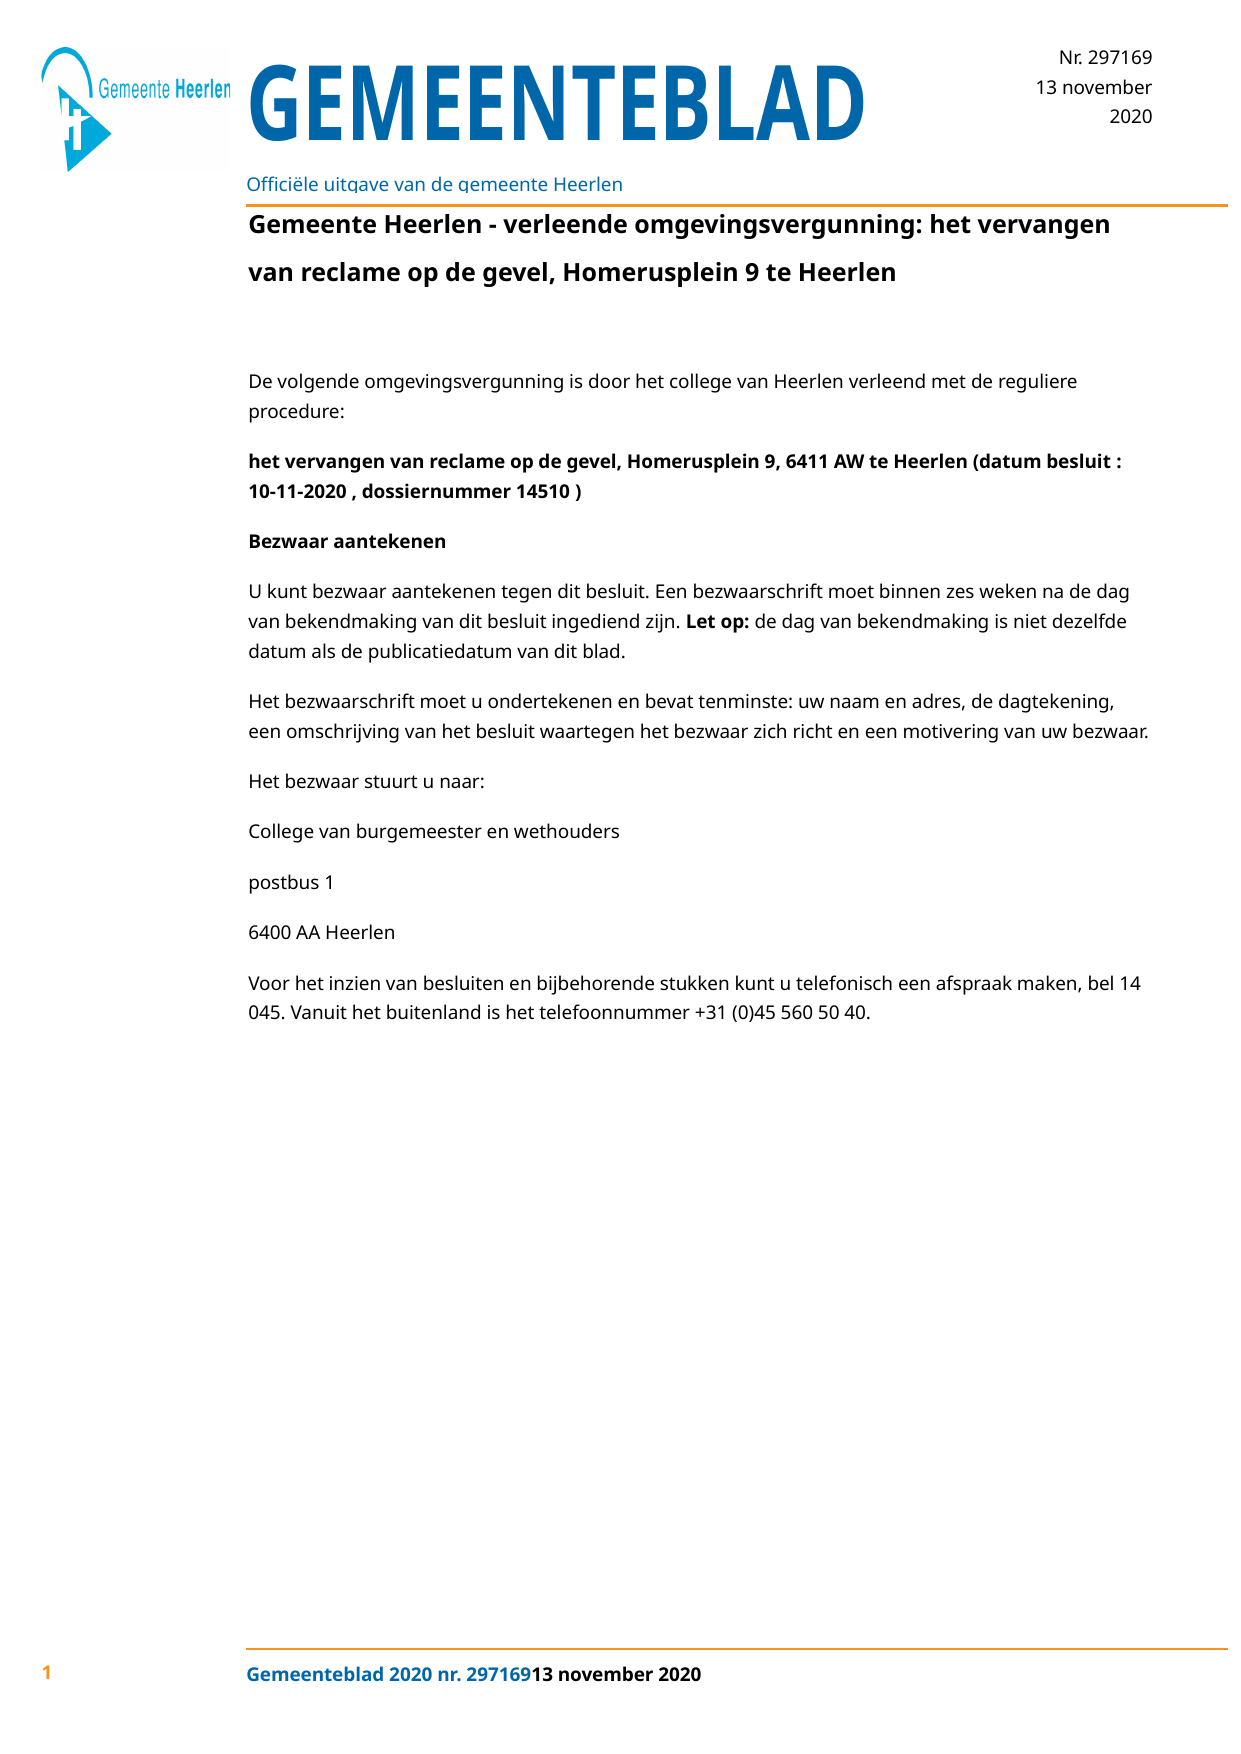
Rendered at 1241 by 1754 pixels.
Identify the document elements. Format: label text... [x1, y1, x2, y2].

text College van burgemeester en wethouders [248, 819, 1152, 844]
text U kunt bezwaar aantekenen tegen dit besluit. Een bezwaarschrift moet binnen zes weken na de dag van bekendmaking van dit besluit ingediend zijn. Let op: de dag van bekendmaking is niet dezelfde datum als de publicatiedatum van dit blad. [248, 579, 1152, 664]
text Het bezwaar stuurt u naar: [248, 768, 1152, 794]
text 6400 AA Heerlen [248, 919, 1152, 945]
picture [41, 47, 231, 172]
text Gemeente Heerlen - verleende omgevingsvergunning: het vervangen van reclame op de gevel, Homerusplein 9 te Heerlen [248, 207, 1152, 288]
picture [41, 47, 59, 70]
text Voor het inzien van besluiten en bijbehorende stukken kunt u telefonisch een afspraak maken, bel 14 045. Vanuit het buitenland is het telefoonnummer +31 (0)45 560 50 40. [248, 970, 1152, 1025]
text Het bezwaarschrift moet u ondertekenen en bevat tenminste: uw naam en adres, de dagtekening, een omschrijving van het besluit waartegen het bezwaar zich richt en een motivering van uw bezwaar. [248, 688, 1152, 744]
text postbus 1 [248, 869, 1152, 895]
text De volgende omgevingsvergunning is door het college van Heerlen verleend met de reguliere procedure: [248, 368, 1152, 424]
text het vervangen van reclame op de gevel, Homerusplein 9, 6411 AW te Heerlen (datum besluit : 10-11-2020 , dossiernummer 14510 ) [248, 448, 1152, 504]
text Bezwaar aantekenen [248, 528, 1152, 554]
